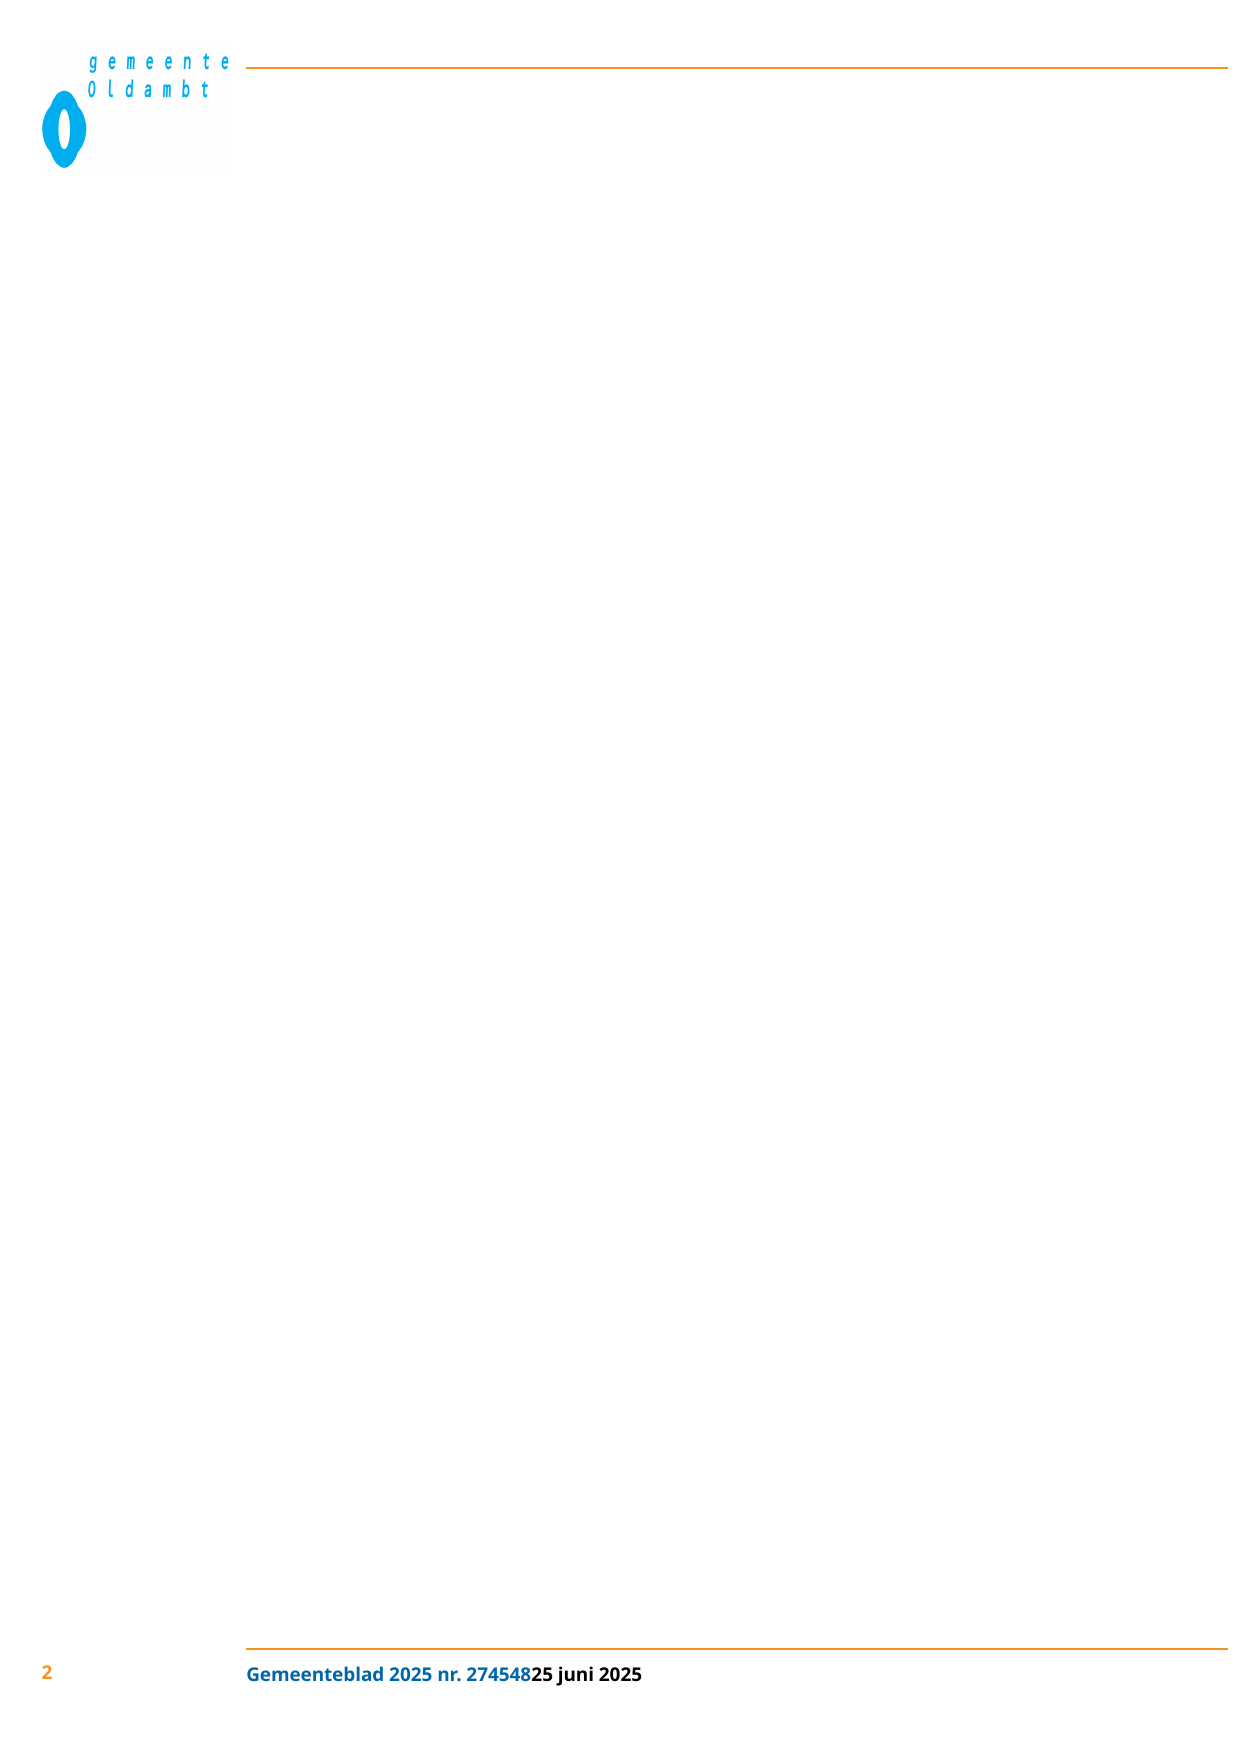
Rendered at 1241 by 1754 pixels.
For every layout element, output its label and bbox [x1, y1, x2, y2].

picture [41, 47, 231, 172]
